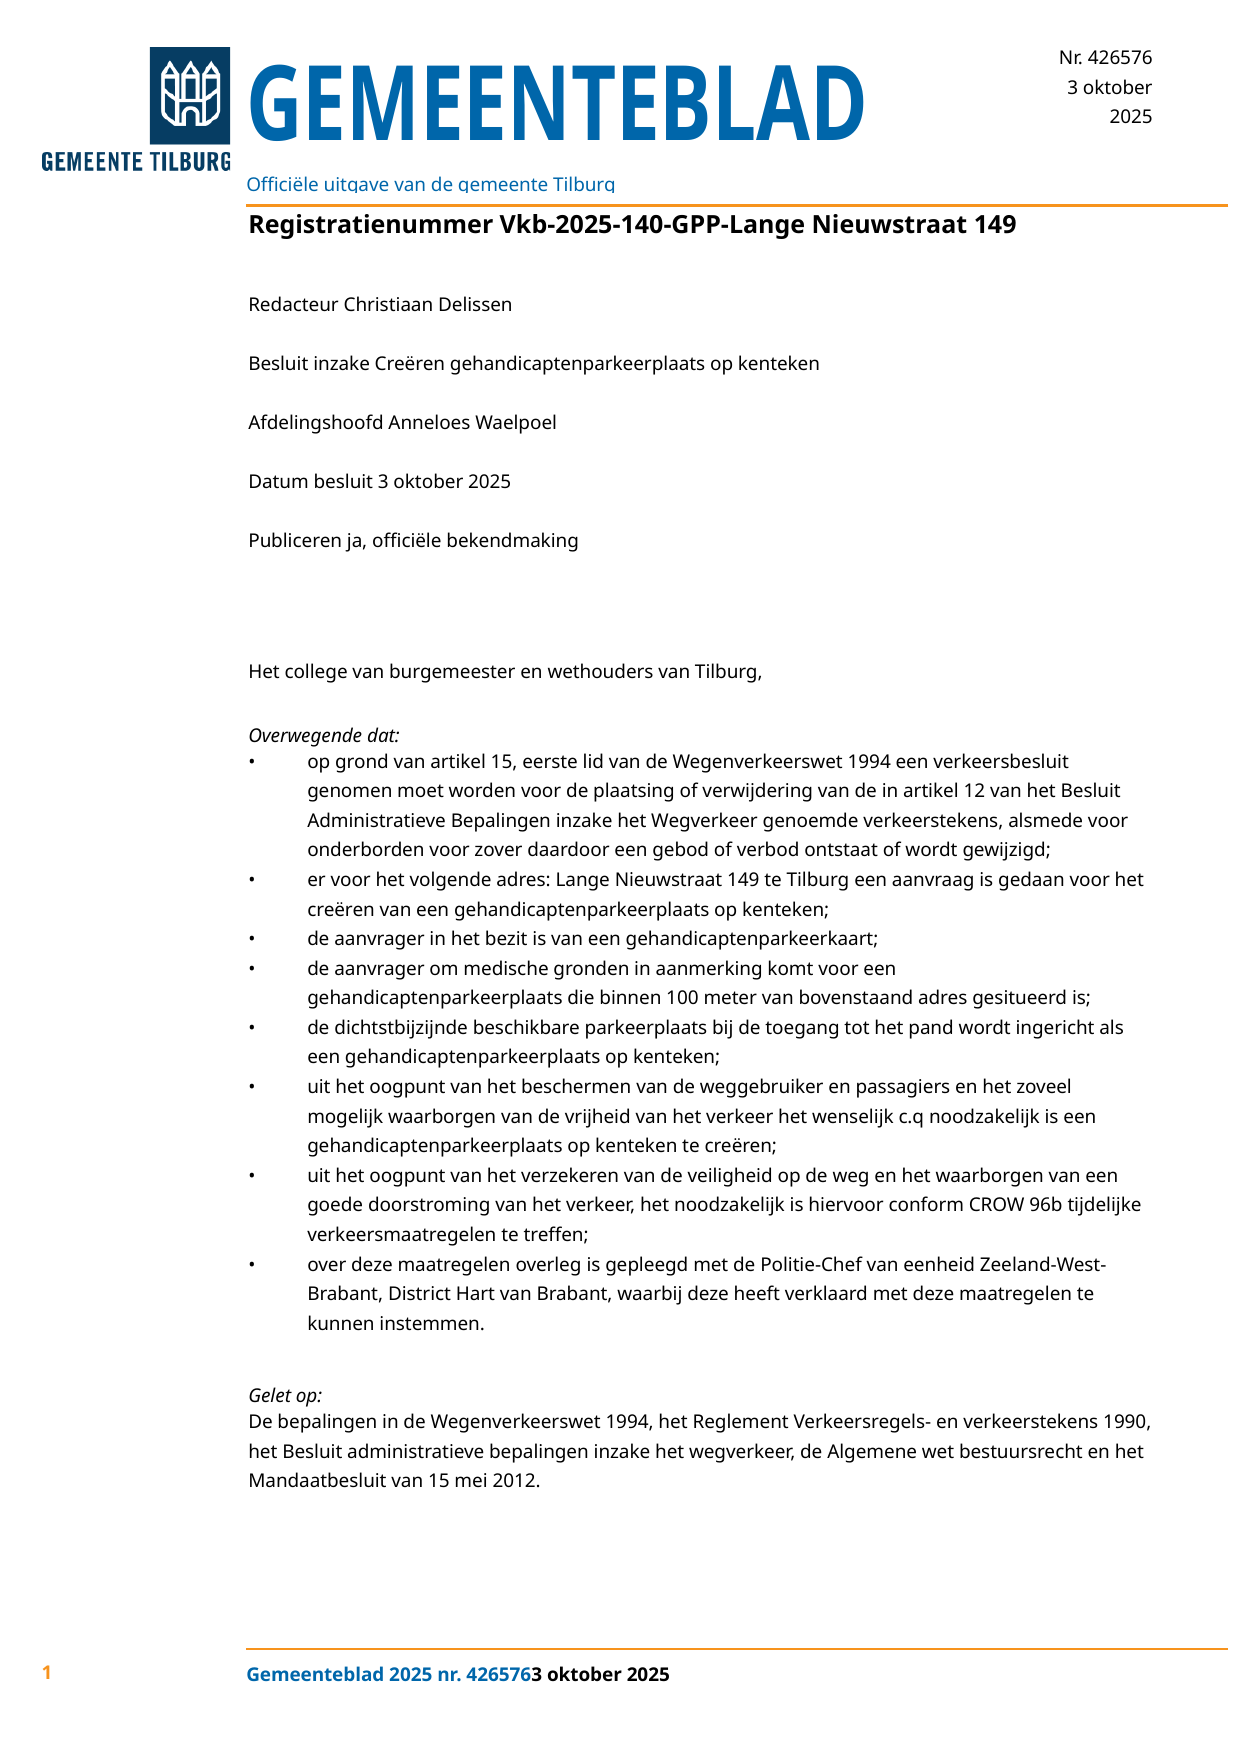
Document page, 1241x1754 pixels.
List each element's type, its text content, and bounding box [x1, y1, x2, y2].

text Besluit inzake Creëren gehandicaptenparkeerplaats op kenteken [248, 350, 1152, 376]
text Datum besluit 3 oktober 2025 [248, 468, 1152, 494]
list op grond van artikel 15, eerste lid van de Wegenverkeerswet 1994 een verkeersbesluit genomen moet worden voor de plaatsing of verwijdering van de in artikel 12 van het Besluit Administratieve Bepalingen inzake het Wegverkeer genoemde verkeerstekens, alsmede voor onderborden voor zover daardoor een gebod of verbod ontstaat of wordt gewijzigd; [248, 748, 1152, 862]
text Het college van burgemeester en wethouders van Tilburg, [248, 658, 1152, 684]
text Registratienummer Vkb-2025-140-GPP-Lange Nieuwstraat 149 [248, 207, 1152, 241]
list uit het oogpunt van het beschermen van de weggebruiker en passagiers en het zoveel mogelijk waarborgen van de vrijheid van het verkeer het wenselijk c.q noodzakelijk is een gehandicaptenparkeerplaats op kenteken te creëren; [248, 1073, 1152, 1158]
text Afdelingshoofd Anneloes Waelpoel [248, 409, 1152, 435]
list de dichtstbijzijnde beschikbare parkeerplaats bij de toegang tot het pand wordt ingericht als een gehandicaptenparkeerplaats op kenteken; [248, 1014, 1152, 1069]
text De bepalingen in de Wegenverkeerswet 1994, het Reglement Verkeersregels- en verkeerstekens 1990, het Besluit administratieve bepalingen inzake het wegverkeer, de Algemene wet bestuursrecht en het Mandaatbesluit van 15 mei 2012. [248, 1408, 1152, 1493]
list er voor het volgende adres: Lange Nieuwstraat 149 te Tilburg een aanvraag is gedaan voor het creëren van een gehandicaptenparkeerplaats op kenteken; [248, 866, 1152, 921]
text Overwegende dat: [248, 722, 1152, 748]
text Publiceren ja, officiële bekendmaking [248, 528, 1152, 553]
picture [41, 47, 231, 172]
text Gelet op: [248, 1383, 1152, 1408]
list de aanvrager om medische gronden in aanmerking komt voor een gehandicaptenparkeerplaats die binnen 100 meter van bovenstaand adres gesitueerd is; [248, 955, 1152, 1010]
list over deze maatregelen overleg is gepleegd met de Politie-Chef van eenheid Zeeland-West-Brabant, District Hart van Brabant, waarbij deze heeft verklaard met deze maatregelen te kunnen instemmen. [248, 1251, 1152, 1336]
list de aanvrager in het bezit is van een gehandicaptenparkeerkaart; [248, 925, 1152, 951]
list uit het oogpunt van het verzekeren van de veiligheid op de weg en het waarborgen van een goede doorstroming van het verkeer, het noodzakelijk is hiervoor conform CROW 96b tijdelijke verkeersmaatregelen te treffen; [248, 1162, 1152, 1247]
text Redacteur Christiaan Delissen [248, 291, 1152, 317]
